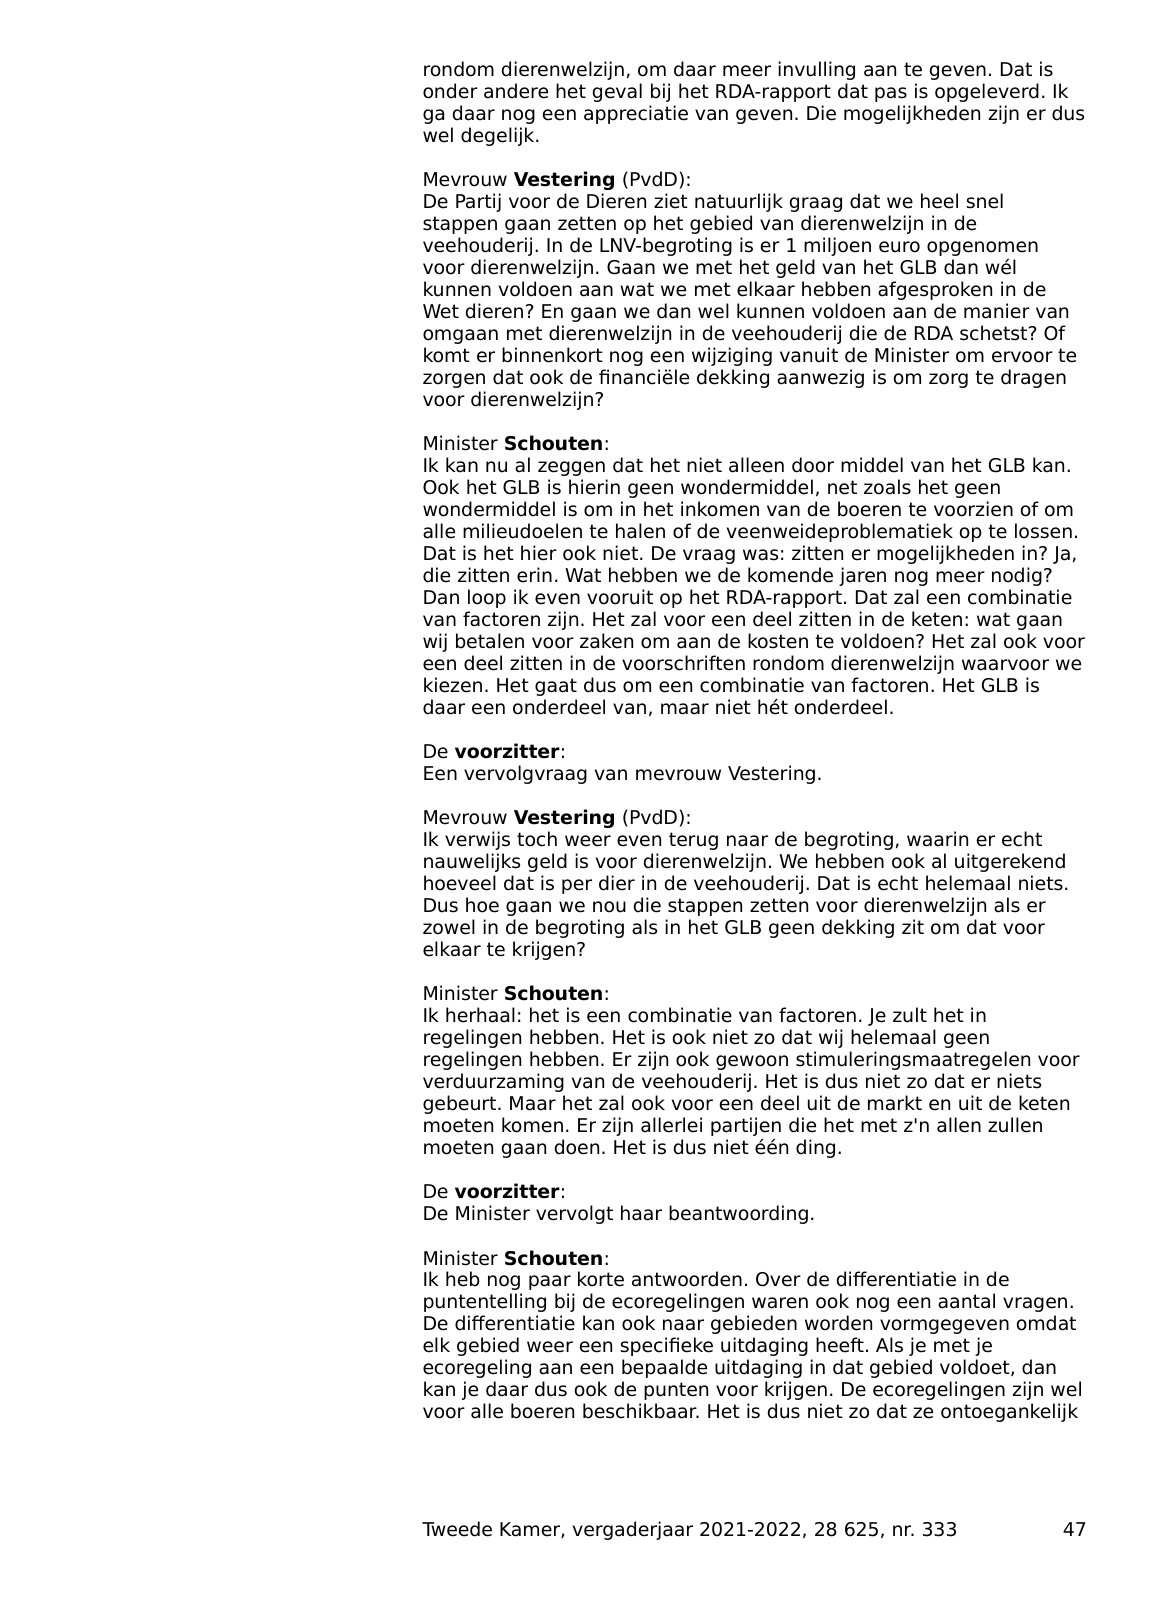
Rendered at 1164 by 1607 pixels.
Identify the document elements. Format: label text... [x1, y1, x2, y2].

text Ik heb nog paar korte antwoorden. Over de differentiatie in de puntentelling bij de ecoregelingen waren ook nog een aantal vragen. De differentiatie kan ook naar gebieden worden vormgegeven omdat elk gebied weer een specifieke uitdaging heeft. Als je met je ecoregeling aan een bepaalde uitdaging in dat gebied voldoet, dan kan je daar dus ook de punten voor krijgen. De ecoregelingen zijn wel voor alle boeren beschikbaar. Het is dus niet zo dat ze ontoegankelijk [422, 1269, 1087, 1423]
text De Partij voor de Dieren ziet natuurlijk graag dat we heel snel stappen gaan zetten op het gebied van dierenwelzijn in de veehouderij. In de LNV-begroting is er 1 miljoen euro opgenomen voor dierenwelzijn. Gaan we met het geld van het GLB dan wél kunnen voldoen aan wat we met elkaar hebben afgesproken in de Wet dieren? En gaan we dan wel kunnen voldoen aan de manier van omgaan met dierenwelzijn in de veehouderij die de RDA schetst? Of komt er binnenkort nog een wijziging vanuit de Minister om ervoor te zorgen dat ook de financiële dekking aanwezig is om zorg te dragen voor dierenwelzijn? [422, 191, 1087, 411]
text De voorzitter: [422, 741, 1087, 763]
text Een vervolgvraag van mevrouw Vestering. [422, 763, 1087, 785]
text Mevrouw Vestering (PvdD): [422, 169, 1087, 191]
text Ik kan nu al zeggen dat het niet alleen door middel van het GLB kan. Ook het GLB is hierin geen wondermiddel, net zoals het geen wondermiddel is om in het inkomen van de boeren te voorzien of om alle milieudoelen te halen of de veenweideproblematiek op te lossen. Dat is het hier ook niet. De vraag was: zitten er mogelijkheden in? Ja, die zitten erin. Wat hebben we de komende jaren nog meer nodig? Dan loop ik even vooruit op het RDA-rapport. Dat zal een combinatie van factoren zijn. Het zal voor een deel zitten in de keten: wat gaan wij betalen voor zaken om aan de kosten te voldoen? Het zal ook voor een deel zitten in de voorschriften rondom dierenwelzijn waarvoor we kiezen. Het gaat dus om een combinatie van factoren. Het GLB is daar een onderdeel van, maar niet hét onderdeel. [422, 455, 1087, 719]
text rondom dierenwelzijn, om daar meer invulling aan te geven. Dat is onder andere het geval bij het RDA-rapport dat pas is opgeleverd. Ik ga daar nog een appreciatie van geven. Die mogelijkheden zijn er dus wel degelijk. [422, 59, 1087, 147]
text Minister Schouten: [422, 433, 1087, 455]
text Ik verwijs toch weer even terug naar de begroting, waarin er echt nauwelijks geld is voor dierenwelzijn. We hebben ook al uitgerekend hoeveel dat is per dier in de veehouderij. Dat is echt helemaal niets. Dus hoe gaan we nou die stappen zetten voor dierenwelzijn als er zowel in de begroting als in het GLB geen dekking zit om dat voor elkaar te krijgen? [422, 829, 1087, 961]
text Minister Schouten: [422, 983, 1087, 1005]
text Minister Schouten: [422, 1247, 1087, 1269]
text De Minister vervolgt haar beantwoording. [422, 1203, 1087, 1225]
text Ik herhaal: het is een combinatie van factoren. Je zult het in regelingen hebben. Het is ook niet zo dat wij helemaal geen regelingen hebben. Er zijn ook gewoon stimuleringsmaatregelen voor verduurzaming van de veehouderij. Het is dus niet zo dat er niets gebeurt. Maar het zal ook voor een deel uit de markt en uit de keten moeten komen. Er zijn allerlei partijen die het met z'n allen zullen moeten gaan doen. Het is dus niet één ding. [422, 1005, 1087, 1159]
text De voorzitter: [422, 1181, 1087, 1203]
text Mevrouw Vestering (PvdD): [422, 807, 1087, 829]
